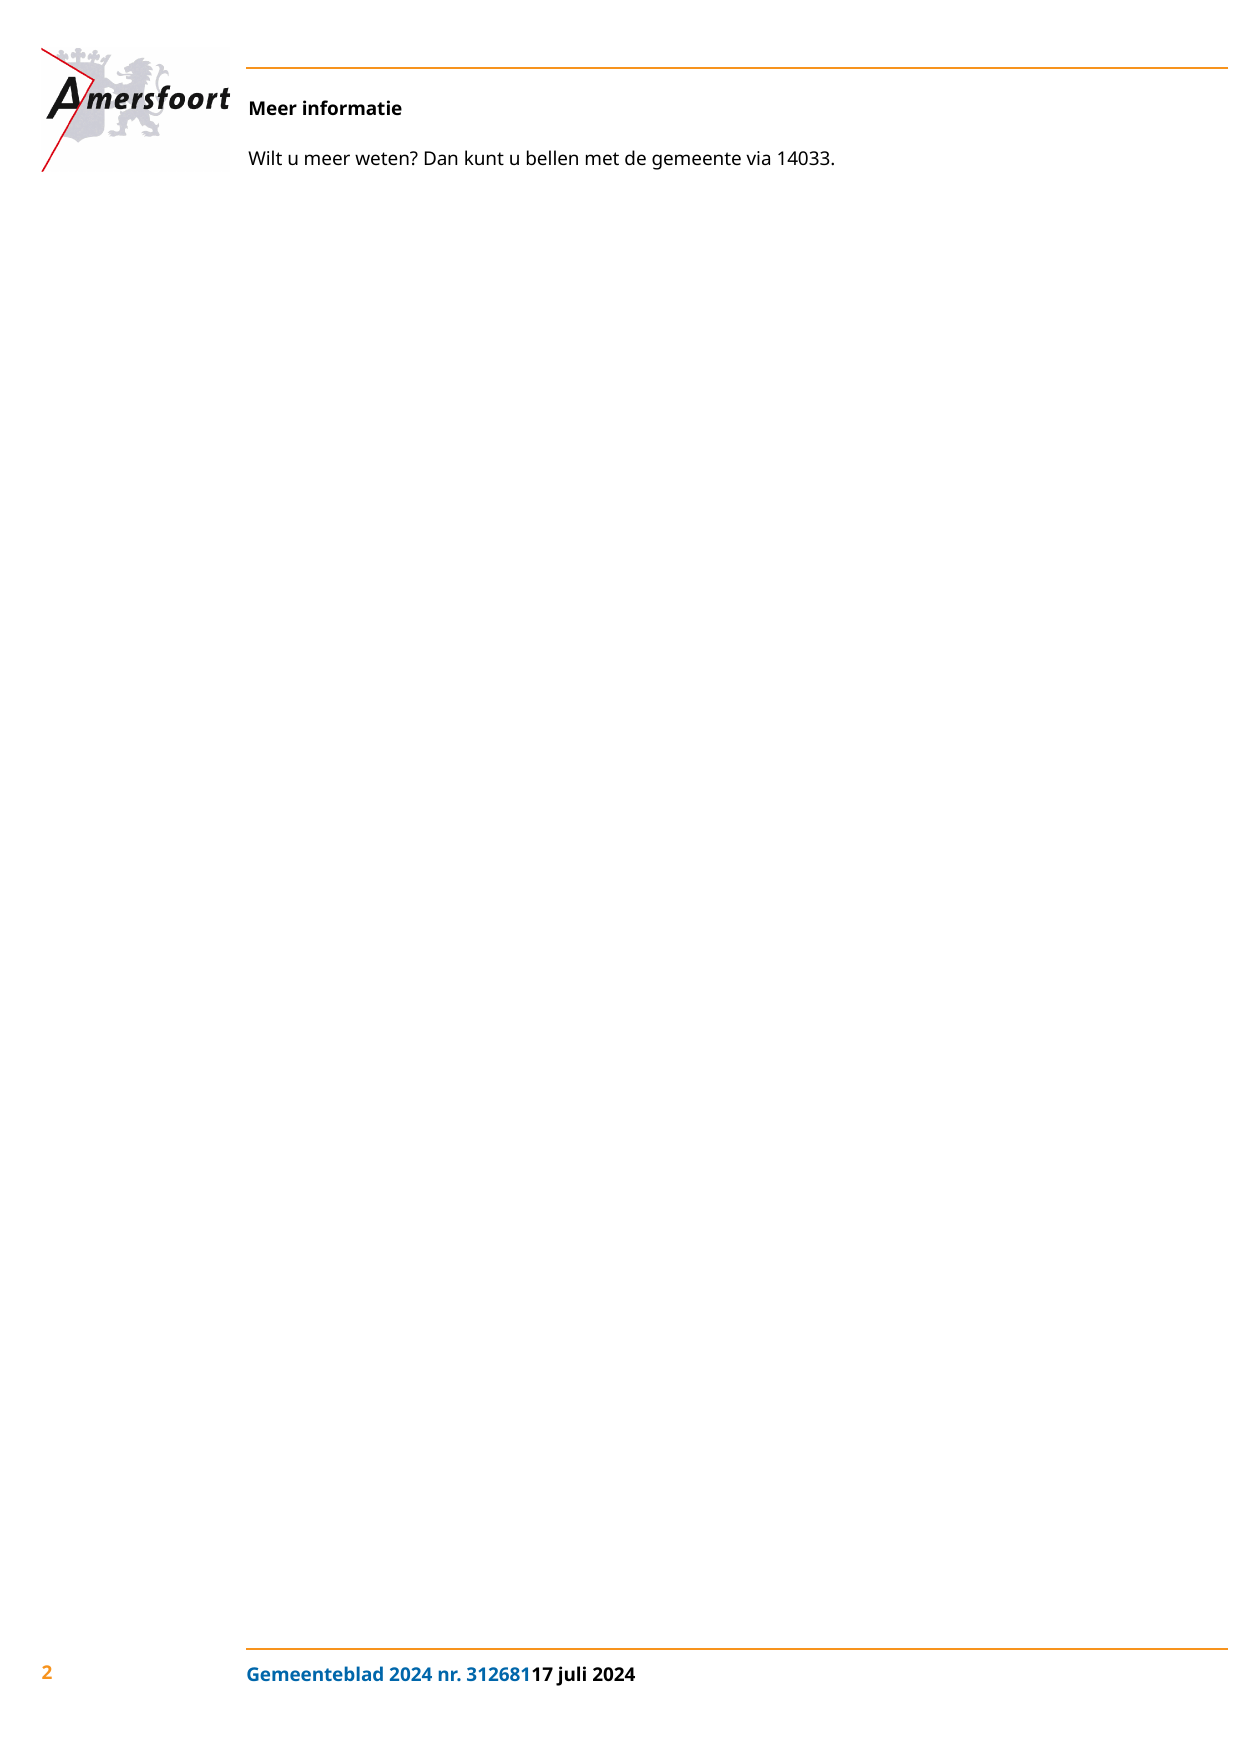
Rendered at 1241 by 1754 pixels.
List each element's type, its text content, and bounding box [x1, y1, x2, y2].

picture [41, 47, 231, 172]
text Wilt u meer weten? Dan kunt u bellen met de gemeente via 14033. [248, 145, 1152, 171]
text Meer informatie [248, 95, 1152, 121]
